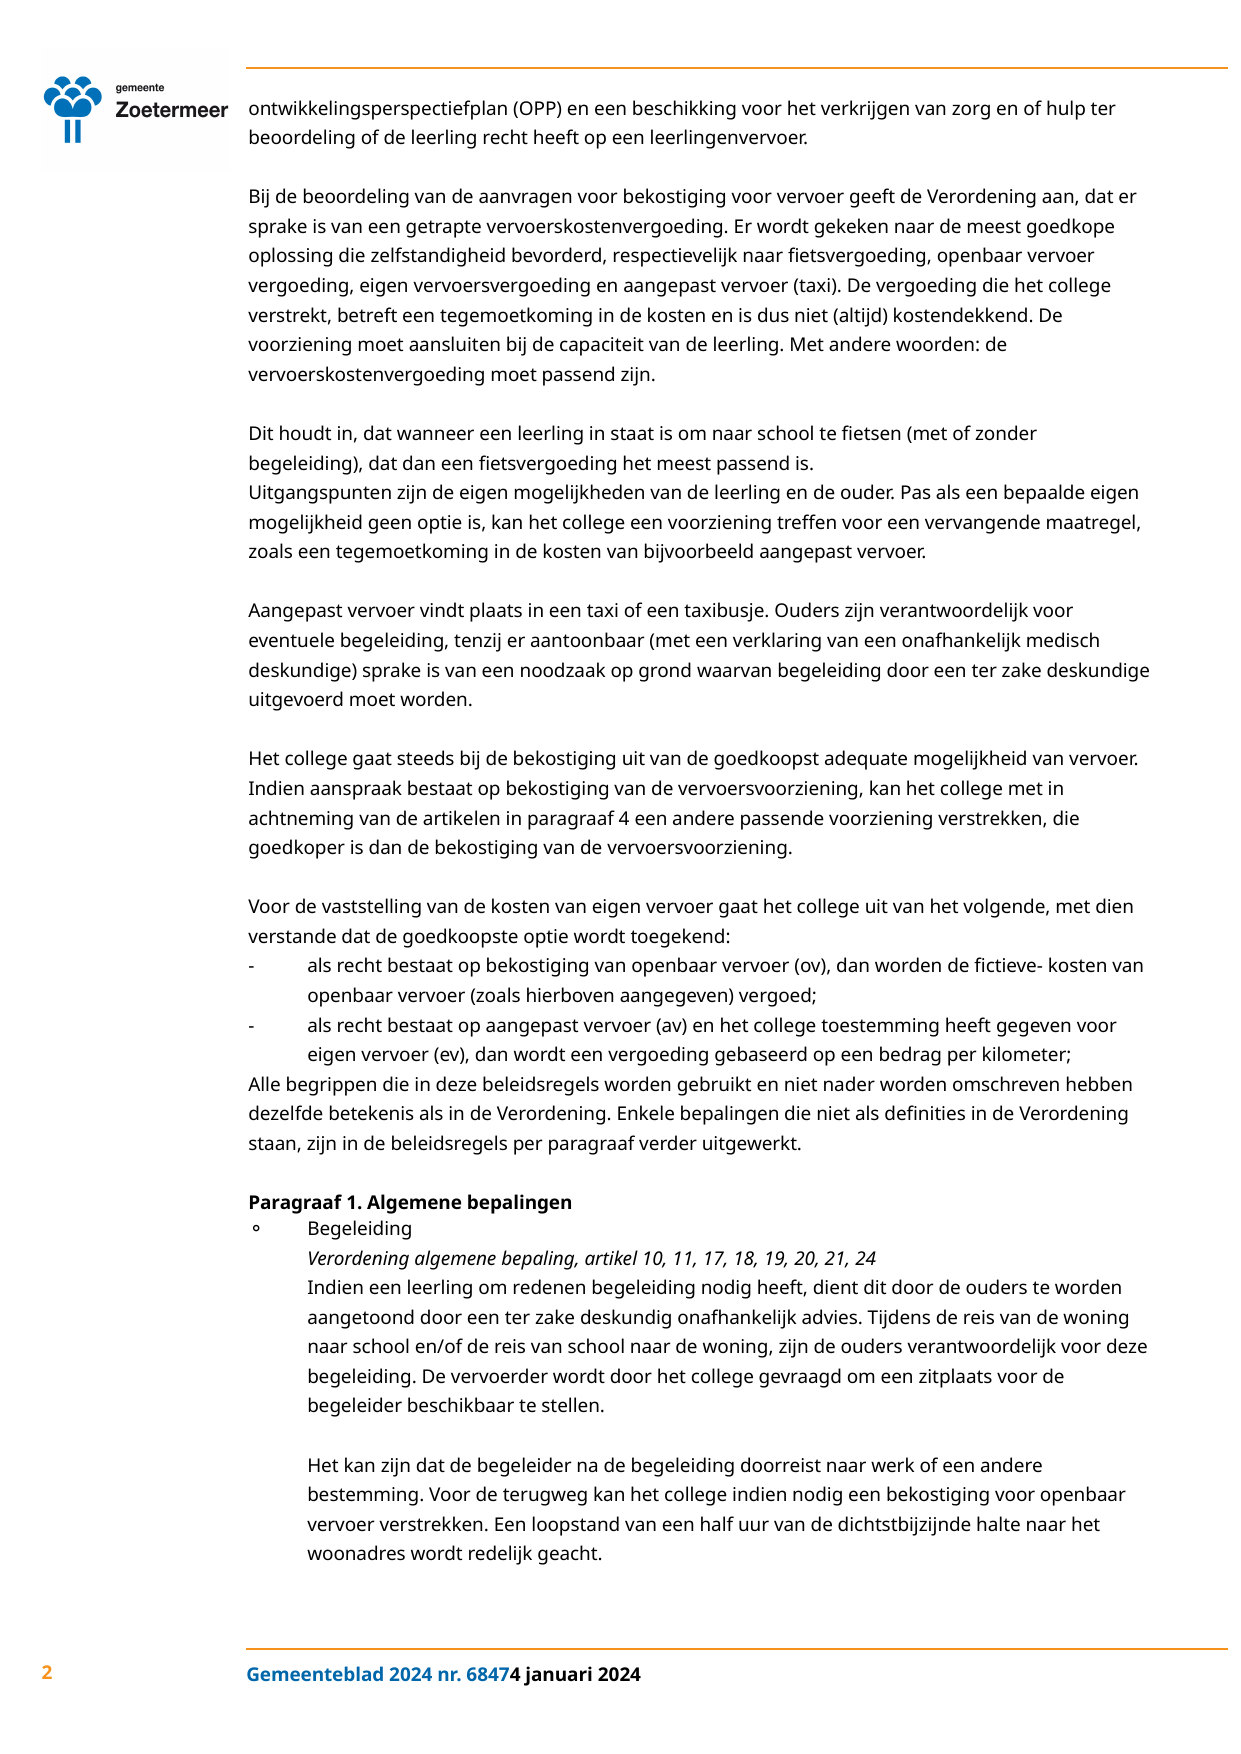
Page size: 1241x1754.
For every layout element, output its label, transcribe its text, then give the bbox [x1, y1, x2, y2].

list als recht bestaat op bekostiging van openbaar vervoer (ov), dan worden de fictieve- kosten van openbaar vervoer (zoals hierboven aangegeven) vergoed; [248, 953, 1152, 1008]
text Aangepast vervoer vindt plaats in een taxi of een taxibusje. Ouders zijn verantwoordelijk voor eventuele begeleiding, tenzij er aantoonbaar (met een verklaring van een onafhankelijk medisch deskundige) sprake is van een noodzaak op grond waarvan begeleiding door een ter zake deskundige uitgevoerd moet worden. [248, 598, 1152, 712]
text Paragraaf 1. Algemene bepalingen [248, 1189, 1152, 1215]
text Alle begrippen die in deze beleidsregels worden gebruikt en niet nader worden omschreven hebben dezelfde betekenis als in de Verordening. Enkele bepalingen die niet als definities in de Verordening staan, zijn in de beleidsregels per paragraaf verder uitgewerkt. [248, 1071, 1152, 1156]
text Dit houdt in, dat wanneer een leerling in staat is om naar school te fietsen (met of zonder begeleiding), dat dan een fietsvergoeding het meest passend is. [248, 420, 1152, 476]
list als recht bestaat op aangepast vervoer (av) en het college toestemming heeft gegeven voor eigen vervoer (ev), dan wordt een vergoeding gebaseerd op een bedrag per kilometer; [248, 1012, 1152, 1067]
text Het college gaat steeds bij de bekostiging uit van de goedkoopst adequate mogelijkheid van vervoer. Indien aanspraak bestaat op bekostiging van de vervoersvoorziening, kan het college met in achtneming van de artikelen in paragraaf 4 een andere passende voorziening verstrekken, die goedkoper is dan de bekostiging van de vervoersvoorziening. [248, 746, 1152, 860]
text Uitgangspunten zijn de eigen mogelijkheden van de leerling en de ouder. Pas als een bepaalde eigen mogelijkheid geen optie is, kan het college een voorziening treffen voor een vervangende maatregel, zoals een tegemoetkoming in de kosten van bijvoorbeeld aangepast vervoer. [248, 479, 1152, 564]
text Bij de beoordeling van de aanvragen voor bekostiging voor vervoer geeft de Verordening aan, dat er sprake is van een getrapte vervoerskostenvergoeding. Er wordt gekeken naar de meest goedkope oplossing die zelfstandigheid bevorderd, respectievelijk naar fietsvergoeding, openbaar vervoer vergoeding, eigen vervoersvergoeding en aangepast vervoer (taxi). De vergoeding die het college verstrekt, betreft een tegemoetkoming in de kosten en is dus niet (altijd) kostendekkend. De voorziening moet aansluiten bij de capaciteit van de leerling. Met andere woorden: de vervoerskostenvergoeding moet passend zijn. [248, 183, 1152, 387]
picture [41, 47, 231, 172]
text Voor de vaststelling van de kosten van eigen vervoer gaat het college uit van het volgende, met dien verstande dat de goedkoopste optie wordt toegekend: [248, 893, 1152, 949]
list Verordening algemene bepaling, artikel 10, 11, 17, 18, 19, 20, 21, 24 [248, 1245, 1152, 1270]
text ontwikkelingsperspectiefplan (OPP) en een beschikking voor het verkrijgen van zorg en of hulp ter beoordeling of de leerling recht heeft op een leerlingenvervoer. [248, 95, 1152, 150]
list Indien een leerling om redenen begeleiding nodig heeft, dient dit door de ouders te worden aangetoond door een ter zake deskundig onafhankelijk advies. Tijdens de reis van de woning naar school en/of de reis van school naar de woning, zijn de ouders verantwoordelijk voor deze begeleiding. De vervoerder wordt door het college gevraagd om een zitplaats voor de begeleider beschikbaar te stellen. [248, 1274, 1152, 1418]
list Begeleiding [248, 1215, 1152, 1241]
list Het kan zijn dat de begeleider na de begeleiding doorreist naar werk of een andere bestemming. Voor de terugweg kan het college indien nodig een bekostiging voor openbaar vervoer verstrekken. Een loopstand van een half uur van de dichtstbijzijnde halte naar het woonadres wordt redelijk geacht. [248, 1452, 1152, 1566]
